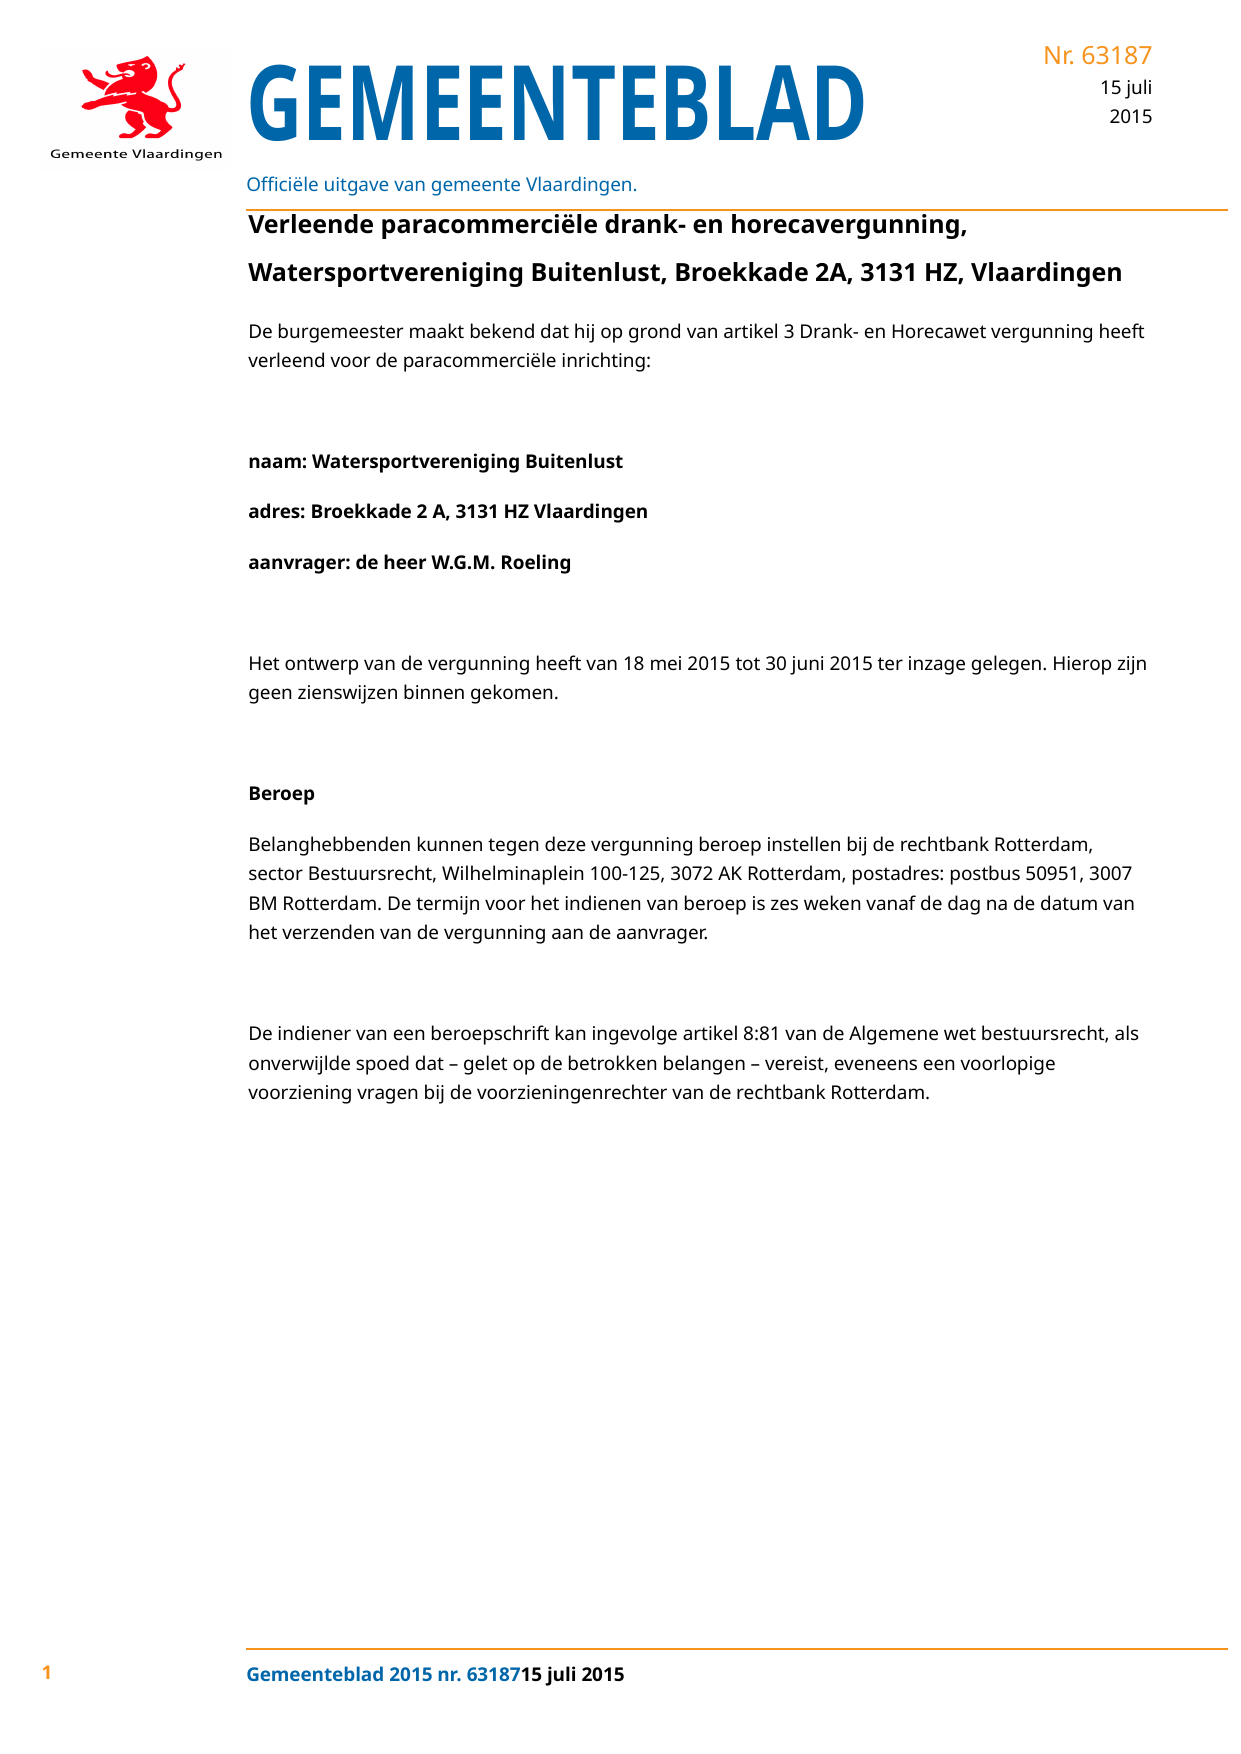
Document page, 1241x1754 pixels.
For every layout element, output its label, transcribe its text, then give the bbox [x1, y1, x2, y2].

text De burgemeester maakt bekend dat hij op grond van artikel 3 Drank- en Horecawet vergunning heeft verleend voor de paracommerciële inrichting: [248, 318, 1152, 373]
text adres: Broekkade 2 A, 3131 HZ Vlaardingen [248, 499, 1152, 524]
text Verleende paracommerciële drank- en horecavergunning, Watersportvereniging Buitenlust, Broekkade 2A, 3131 HZ, Vlaardingen [248, 211, 1152, 288]
text naam: Watersportvereniging Buitenlust [248, 448, 1152, 474]
picture [41, 47, 231, 172]
text Beroep [248, 780, 1152, 806]
text aanvrager: de heer W.G.M. Roeling [248, 549, 1152, 575]
text Belanghebbenden kunnen tegen deze vergunning beroep instellen bij de rechtbank Rotterdam, sector Bestuursrecht, Wilhelminaplein 100-125, 3072 AK Rotterdam, postadres: postbus 50951, 3007 BM Rotterdam. De termijn voor het indienen van beroep is zes weken vanaf de dag na de datum van het verzenden van de vergunning aan de aanvrager. [248, 831, 1152, 945]
text Het ontwerp van de vergunning heeft van 18 mei 2015 tot 30 juni 2015 ter inzage gelegen. Hierop zijn geen zienswijzen binnen gekomen. [248, 650, 1152, 705]
text De indiener van een beroepschrift kan ingevolge artikel 8:81 van de Algemene wet bestuursrecht, als onverwijlde spoed dat – gelet op de betrokken belangen – vereist, eveneens een voorlopige voorziening vragen bij de voorzieningenrechter van de rechtbank Rotterdam. [248, 1020, 1152, 1105]
